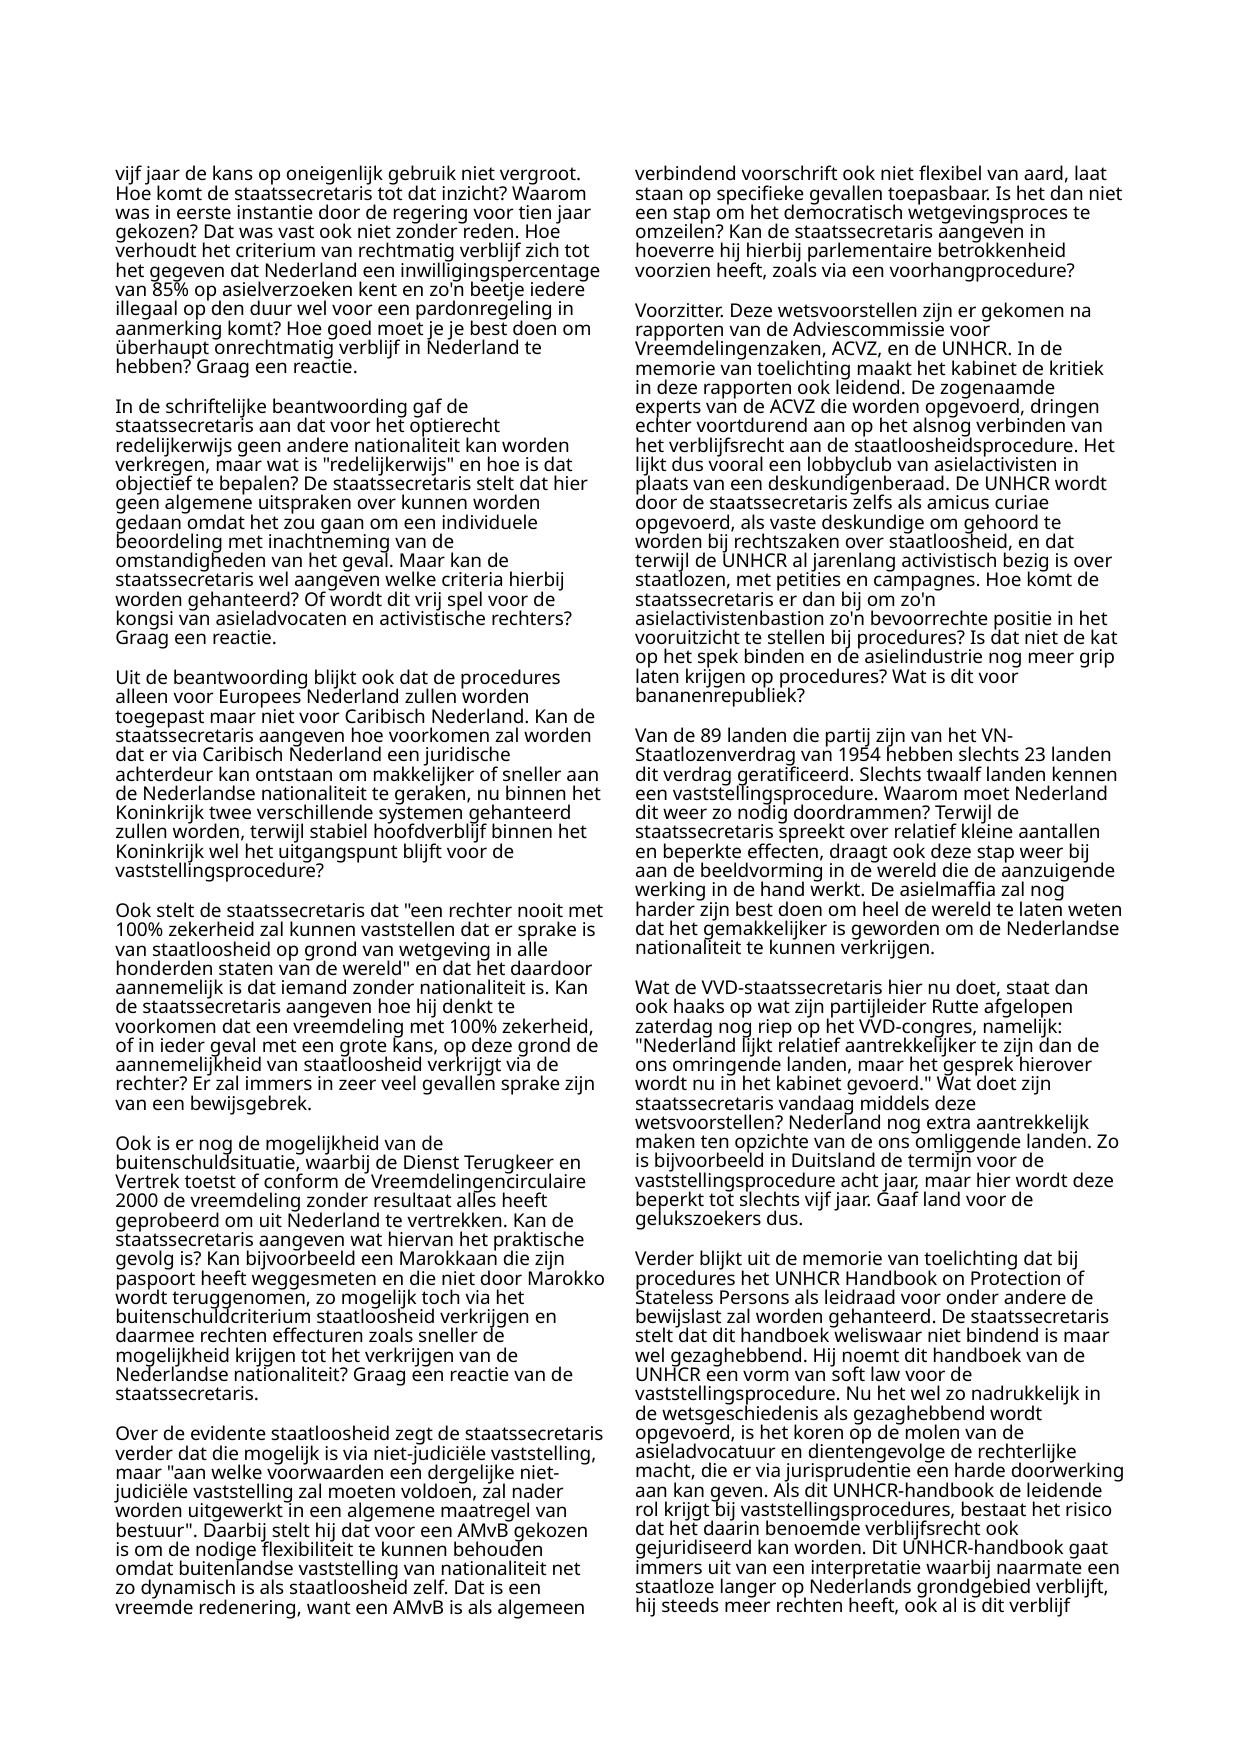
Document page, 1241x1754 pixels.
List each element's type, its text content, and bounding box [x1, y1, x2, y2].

text Ook is er nog de mogelijkheid van de buitenschuldsituatie, waarbij de Dienst Terugkeer en Vertrek toetst of conform de Vreemdelingencirculaire 2000 de vreemdeling zonder resultaat alles heeft geprobeerd om uit Nederland te vertrekken. Kan de staatssecretaris aangeven wat hiervan het praktische gevolg is? Kan bijvoorbeeld een Marokkaan die zijn paspoort heeft weggesmeten en die niet door Marokko wordt teruggenomen, zo mogelijk toch via het buitenschuldcriterium staatloosheid verkrijgen en daarmee rechten effecturen zoals sneller de mogelijkheid krijgen tot het verkrijgen van de Nederlandse nationaliteit? Graag een reactie van de staatssecretaris. [115, 1135, 605, 1404]
text Van de 89 landen die partij zijn van het VN-Staatlozenverdrag van 1954 hebben slechts 23 landen dit verdrag geratificeerd. Slechts twaalf landen kennen een vaststellingsprocedure. Waarom moet Nederland dit weer zo nodig doordrammen? Terwijl de staatssecretaris spreekt over relatief kleine aantallen en beperkte effecten, draagt ook deze stap weer bij aan de beeldvorming in de wereld die de aanzuigende werking in de hand werkt. De asielmaffia zal nog harder zijn best doen om heel de wereld te laten weten dat het gemakkelijker is geworden om de Nederlandse nationaliteit te kunnen verkrijgen. [635, 727, 1125, 958]
text Ook stelt de staatssecretaris dat "een rechter nooit met 100% zekerheid zal kunnen vaststellen dat er sprake is van staatloosheid op grond van wetgeving in alle honderden staten van de wereld" en dat het daardoor aannemelijk is dat iemand zonder nationaliteit is. Kan de staatssecretaris aangeven hoe hij denkt te voorkomen dat een vreemdeling met 100% zekerheid, of in ieder geval met een grote kans, op deze grond de aannemelijkheid van staatloosheid verkrijgt via de rechter? Er zal immers in zeer veel gevallen sprake zijn van een bewijsgebrek. [115, 902, 605, 1114]
text Voorzitter. Deze wetsvoorstellen zijn er gekomen na rapporten van de Adviescommissie voor Vreemdelingenzaken, ACVZ, en de UNHCR. In de memorie van toelichting maakt het kabinet de kritiek in deze rapporten ook leidend. De zogenaamde experts van de ACVZ die worden opgevoerd, dringen echter voortdurend aan op het alsnog verbinden van het verblijfsrecht aan de staatloosheidsprocedure. Het lijkt dus vooral een lobbyclub van asielactivisten in plaats van een deskundigenberaad. De UNHCR wordt door de staatssecretaris zelfs als amicus curiae opgevoerd, als vaste deskundige om gehoord te worden bij rechtszaken over staatloosheid, en dat terwijl de UNHCR al jarenlang activistisch bezig is over staatlozen, met petities en campagnes. Hoe komt de staatssecretaris er dan bij om zo'n asielactivistenbastion zo'n bevoorrechte positie in het vooruitzicht te stellen bij procedures? Is dat niet de kat op het spek binden en de asielindustrie nog meer grip laten krijgen op procedures? Wat is dit voor bananenrepubliek? [635, 302, 1125, 706]
text verbindend voorschrift ook niet flexibel van aard, laat staan op specifieke gevallen toepasbaar. Is het dan niet een stap om het democratisch wetgevingsproces te omzeilen? Kan de staatssecretaris aangeven in hoeverre hij hierbij parlementaire betrokkenheid voorzien heeft, zoals via een voorhangprocedure? [635, 165, 1125, 281]
text Over de evidente staatloosheid zegt de staatssecretaris verder dat die mogelijk is via niet-judiciële vaststelling, maar "aan welke voorwaarden een dergelijke niet-judiciële vaststelling zal moeten voldoen, zal nader worden uitgewerkt in een algemene maatregel van bestuur". Daarbij stelt hij dat voor een AMvB gekozen is om de nodige flexibiliteit te kunnen behouden omdat buitenlandse vaststelling van nationaliteit net zo dynamisch is als staatloosheid zelf. Dat is een vreemde redenering, want een AMvB is als algemeen [115, 1425, 605, 1618]
text Uit de beantwoording blijkt ook dat de procedures alleen voor Europees Nederland zullen worden toegepast maar niet voor Caribisch Nederland. Kan de staatssecretaris aangeven hoe voorkomen zal worden dat er via Caribisch Nederland een juridische achterdeur kan ontstaan om makkelijker of sneller aan de Nederlandse nationaliteit te geraken, nu binnen het Koninkrijk twee verschillende systemen gehanteerd zullen worden, terwijl stabiel hoofdverblijf binnen het Koninkrijk wel het uitgangspunt blijft voor de vaststellingsprocedure? [115, 669, 605, 881]
text vijf jaar de kans op oneigenlijk gebruik niet vergroot. Hoe komt de staatssecretaris tot dat inzicht? Waarom was in eerste instantie door de regering voor tien jaar gekozen? Dat was vast ook niet zonder reden. Hoe verhoudt het criterium van rechtmatig verblijf zich tot het gegeven dat Nederland een inwilligingspercentage van 85% op asielverzoeken kent en zo'n beetje iedere illegaal op den duur wel voor een pardonregeling in aanmerking komt? Hoe goed moet je je best doen om überhaupt onrechtmatig verblijf in Nederland te hebben? Graag een reactie. [115, 165, 605, 377]
text Wat de VVD-staatssecretaris hier nu doet, staat dan ook haaks op wat zijn partijleider Rutte afgelopen zaterdag nog riep op het VVD-congres, namelijk: "Nederland lijkt relatief aantrekkelijker te zijn dan de ons omringende landen, maar het gesprek hierover wordt nu in het kabinet gevoerd." Wat doet zijn staatssecretaris vandaag middels deze wetsvoorstellen? Nederland nog extra aantrekkelijk maken ten opzichte van de ons omliggende landen. Zo is bijvoorbeeld in Duitsland de termijn voor de vaststellingsprocedure acht jaar, maar hier wordt deze beperkt tot slechts vijf jaar. Gaaf land voor de gelukszoekers dus. [635, 979, 1125, 1229]
text Verder blijkt uit de memorie van toelichting dat bij procedures het UNHCR Handbook on Protection of Stateless Persons als leidraad voor onder andere de bewijslast zal worden gehanteerd. De staatssecretaris stelt dat dit handboek weliswaar niet bindend is maar wel gezaghebbend. Hij noemt dit handboek van de UNHCR een vorm van soft law voor de vaststellingsprocedure. Nu het wel zo nadrukkelijk in de wetsgeschiedenis als gezaghebbend wordt opgevoerd, is het koren op de molen van de asieladvocatuur en dientengevolge de rechterlijke macht, die er via jurisprudentie een harde doorwerking aan kan geven. Als dit UNHCR-handbook de leidende rol krijgt bij vaststellingsprocedures, bestaat het risico dat het daarin benoemde verblijfsrecht ook gejuridiseerd kan worden. Dit UNHCR-handbook gaat immers uit van een interpretatie waarbij naarmate een staatloze langer op Nederlands grondgebied verblijft, hij steeds meer rechten heeft, ook al is dit verblijf [635, 1250, 1125, 1616]
text In de schriftelijke beantwoording gaf de staatssecretaris aan dat voor het optierecht redelijkerwijs geen andere nationaliteit kan worden verkregen, maar wat is "redelijkerwijs" en hoe is dat objectief te bepalen? De staatssecretaris stelt dat hier geen algemene uitspraken over kunnen worden gedaan omdat het zou gaan om een individuele beoordeling met inachtneming van de omstandigheden van het geval. Maar kan de staatssecretaris wel aangeven welke criteria hierbij worden gehanteerd? Of wordt dit vrij spel voor de kongsi van asieladvocaten en activistische rechters? Graag een reactie. [115, 398, 605, 648]
